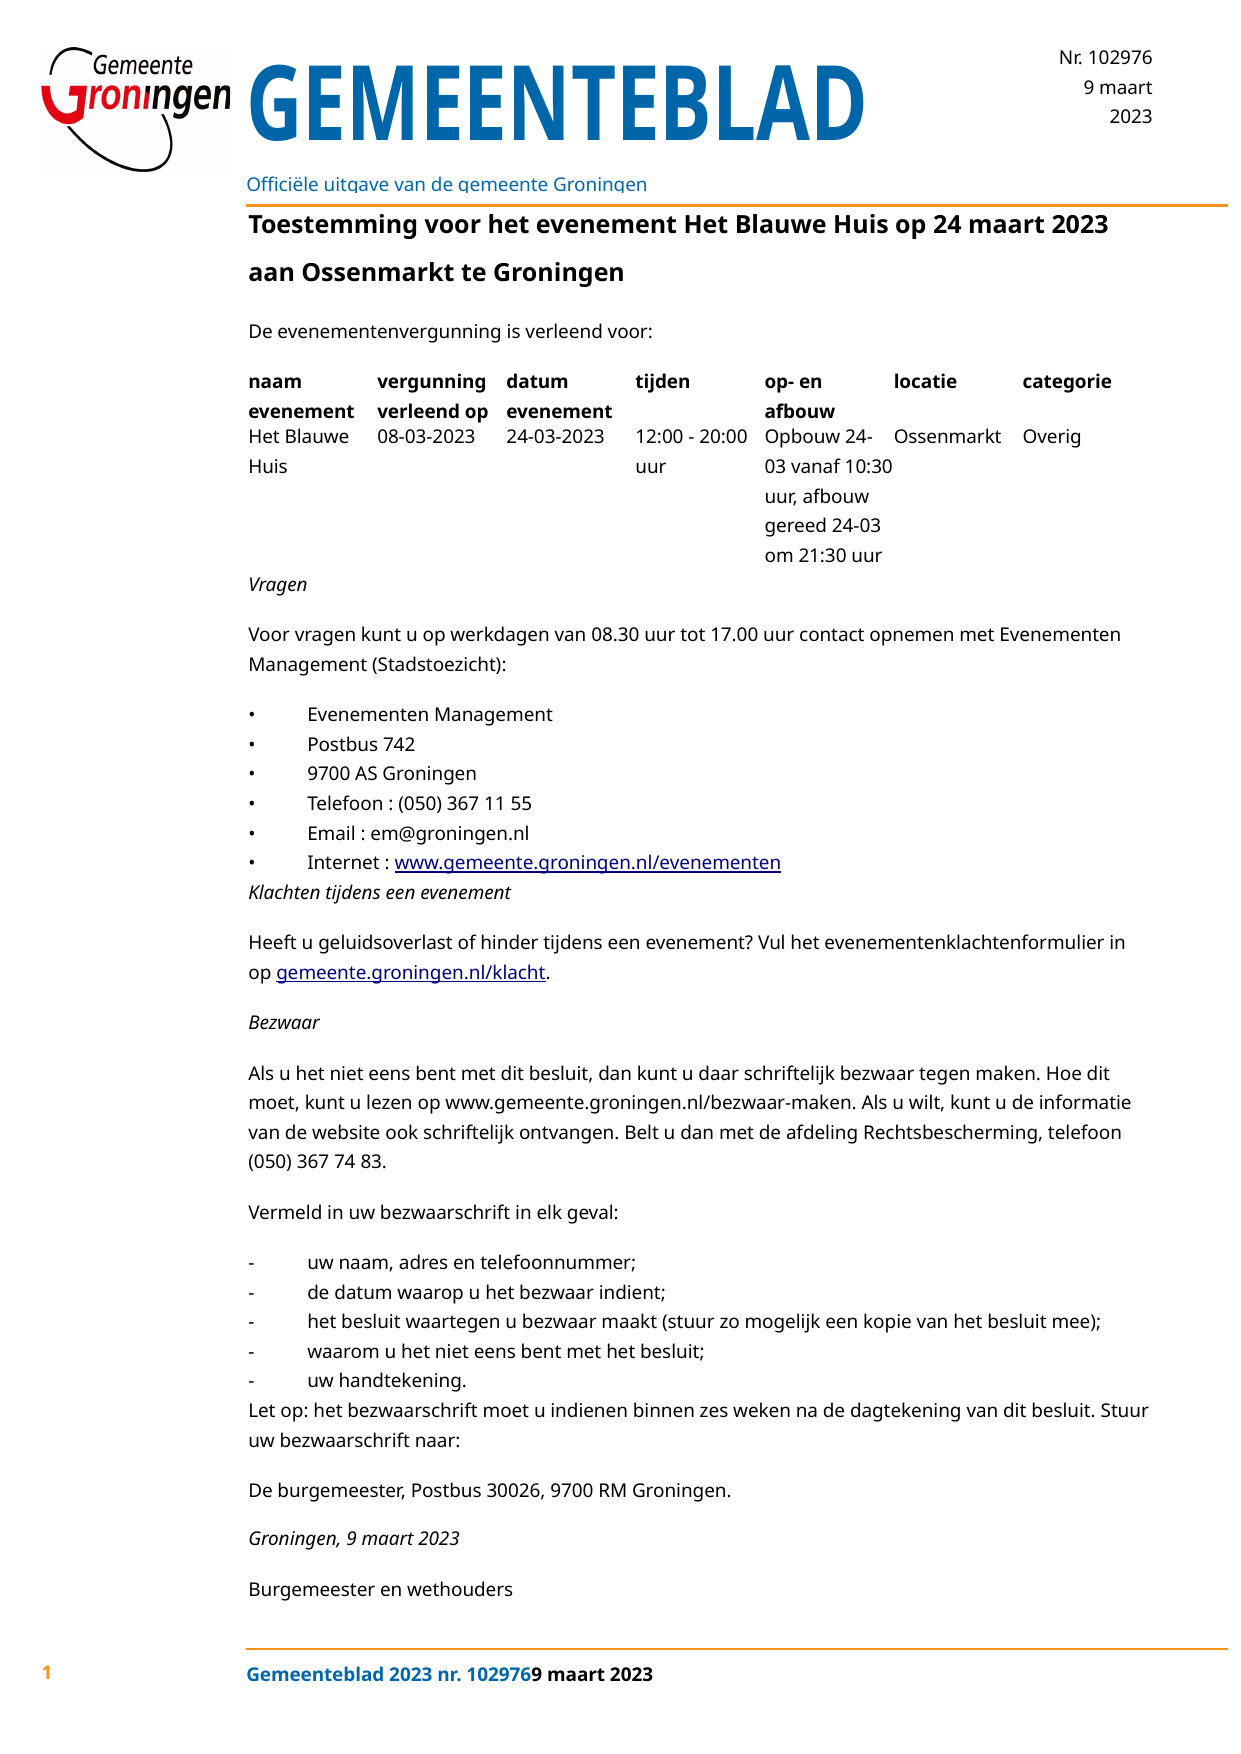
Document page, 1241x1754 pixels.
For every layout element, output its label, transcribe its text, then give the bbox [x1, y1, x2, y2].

list Telefoon : (050) 367 11 55 [248, 790, 1152, 816]
text Groningen, 9 maart 2023 [248, 1525, 1152, 1551]
text Vragen [248, 571, 1152, 597]
text Heeft u geluidsoverlast of hinder tijdens een evenement? Vul het evenementenklachtenformulier in op gemeente.groningen.nl/klacht. [248, 929, 1152, 985]
text Klachten tijdens een evenement [248, 879, 1152, 905]
text Toestemming voor het evenement Het Blauwe Huis op 24 maart 2023 aan Ossenmarkt te Groningen [248, 207, 1152, 288]
table_cell Ossenmarkt [894, 424, 1022, 568]
table_cell 24-03-2023 [506, 424, 635, 568]
text De evenementenvergunning is verleend voor: [248, 318, 1152, 344]
list waarom u het niet eens bent met het besluit; [248, 1338, 1152, 1364]
table_header categorie [1023, 369, 1152, 424]
text Bezwaar [248, 1009, 1152, 1035]
list het besluit waartegen u bezwaar maakt (stuur zo mogelijk een kopie van het besluit mee); [248, 1308, 1152, 1334]
text Als u het niet eens bent met dit besluit, dan kunt u daar schriftelijk bezwaar tegen maken. Hoe dit moet, kunt u lezen op www.gemeente.groningen.nl/bezwaar-maken. Als u wilt, kunt u de informatie van de website ook schriftelijk ontvangen. Belt u dan met de afdeling Rechtsbescherming, telefoon (050) 367 74 83. [248, 1060, 1152, 1174]
list 9700 AS Groningen [248, 761, 1152, 786]
table_cell 12:00 - 20:00 uur [635, 424, 764, 568]
table_cell Het Blauwe Huis [248, 424, 377, 568]
table_header locatie [894, 369, 1022, 424]
list de datum waarop u het bezwaar indient; [248, 1279, 1152, 1305]
list Internet : www.gemeente.groningen.nl/evenementen [248, 849, 1152, 875]
table_cell Overig [1023, 424, 1152, 568]
table_header naam evenement [248, 369, 377, 424]
table_cell Opbouw 24-03 vanaf 10:30 uur, afbouw gereed 24-03 om 21:30 uur [764, 424, 893, 568]
text Vermeld in uw bezwaarschrift in elk geval: [248, 1199, 1152, 1225]
list Email : em@groningen.nl [248, 820, 1152, 846]
table_header tijden [635, 369, 764, 424]
table_cell 08-03-2023 [377, 424, 506, 568]
text Burgemeester en wethouders [248, 1577, 1152, 1602]
table_header op- en afbouw [764, 369, 893, 424]
table_header vergunning verleend op [377, 369, 506, 424]
list Evenementen Management [248, 701, 1152, 727]
text Voor vragen kunt u op werkdagen van 08.30 uur tot 17.00 uur contact opnemen met Evenementen Management (Stadstoezicht): [248, 621, 1152, 677]
list uw naam, adres en telefoonnummer; [248, 1249, 1152, 1275]
list Postbus 742 [248, 731, 1152, 757]
picture [41, 47, 231, 172]
table_header datum evenement [506, 369, 635, 424]
list uw handtekening. [248, 1368, 1152, 1393]
text De burgemeester, Postbus 30026, 9700 RM Groningen. [248, 1477, 1152, 1503]
text Let op: het bezwaarschrift moet u indienen binnen zes weken na de dagtekening van dit besluit. Stuur uw bezwaarschrift naar: [248, 1397, 1152, 1453]
